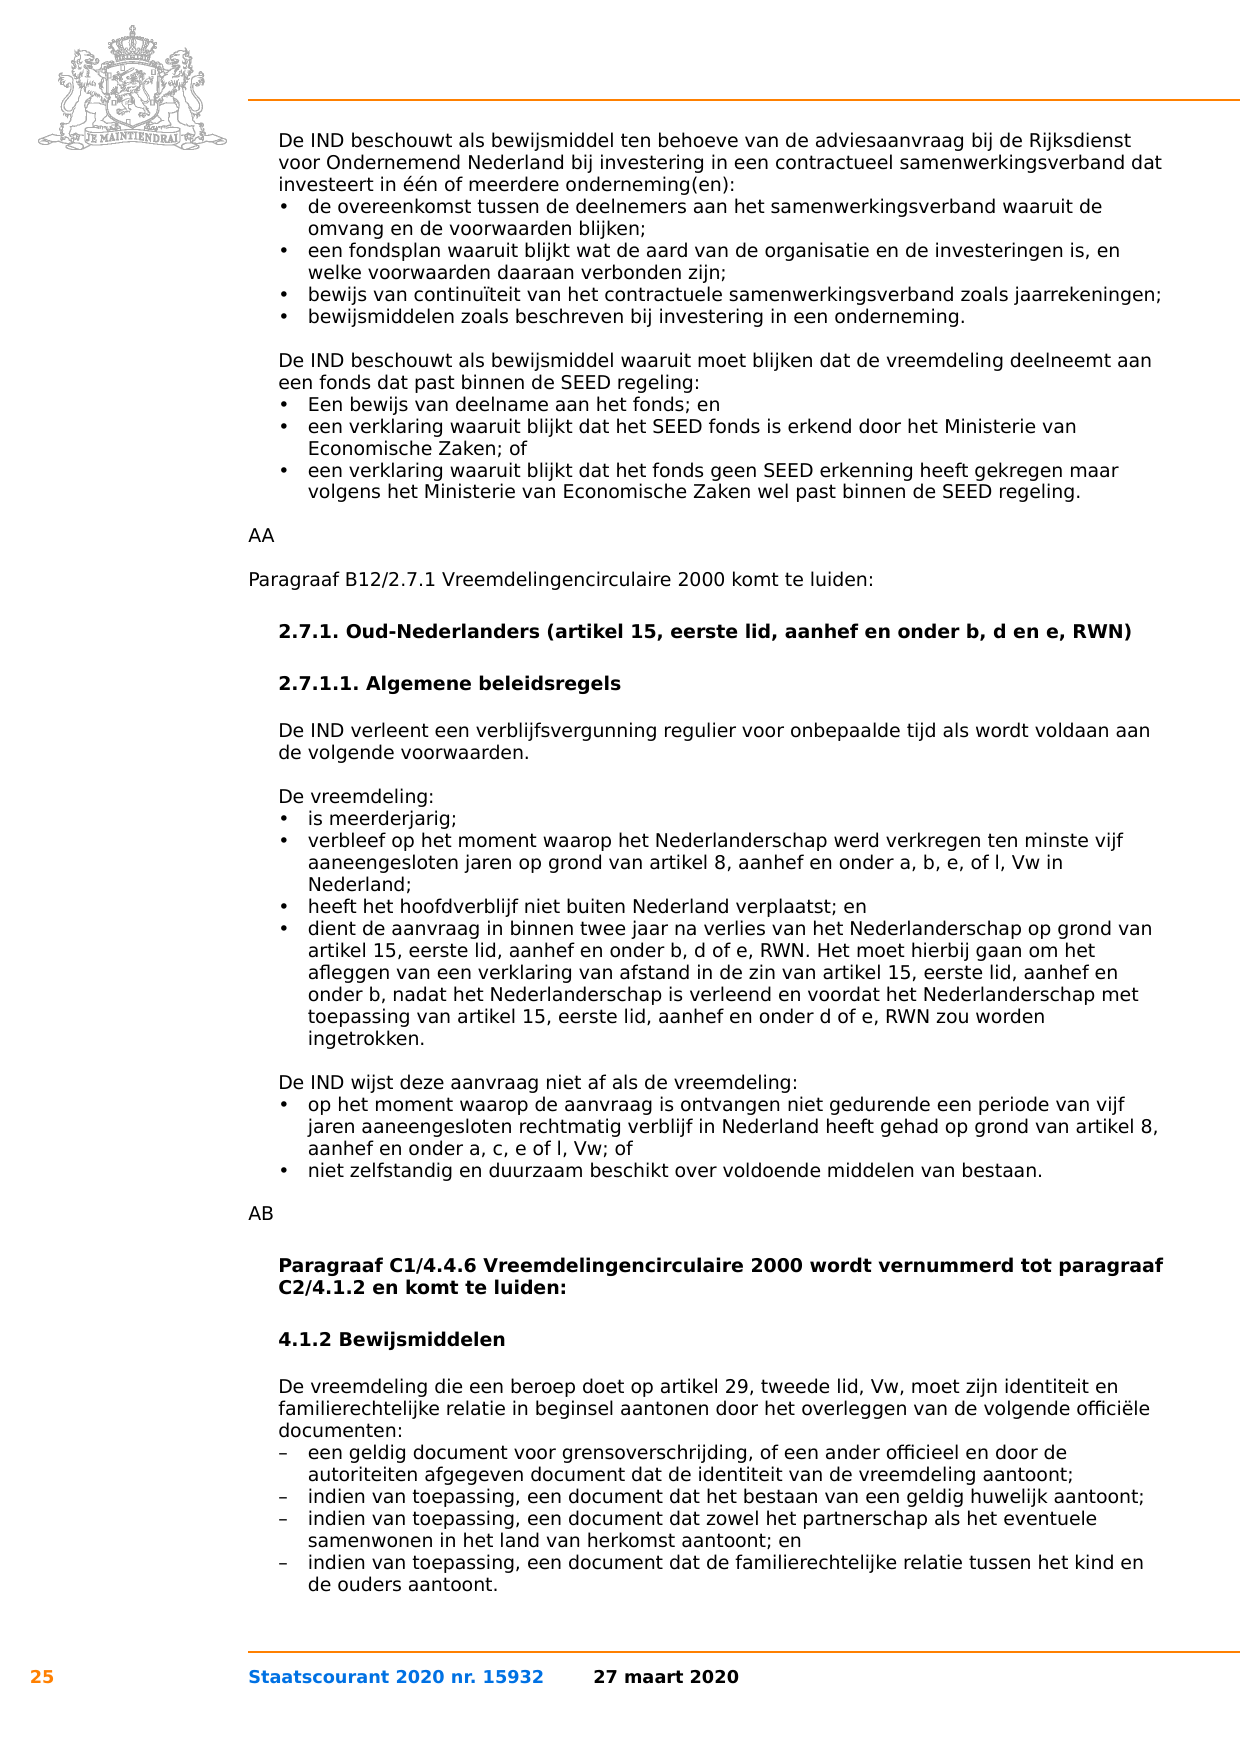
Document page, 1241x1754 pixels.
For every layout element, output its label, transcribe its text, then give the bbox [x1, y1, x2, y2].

text De vreemdeling die een beroep doet op artikel 29, tweede lid, Vw, moet zijn identiteit en familierechtelijke relatie in beginsel aantonen door het overleggen van de volgende officiële documenten: [278, 1376, 1163, 1442]
text • op het moment waarop de aanvraag is ontvangen niet gedurende een periode van vijf jaren aaneengesloten rechtmatig verblijf in Nederland heeft gehad op grond van artikel 8, aanhef en onder a, c, e of l, Vw; of [278, 1093, 1163, 1159]
text • dient de aanvraag in binnen twee jaar na verlies van het Nederlanderschap op grond van artikel 15, eerste lid, aanhef en onder b, d of e, RWN. Het moet hierbij gaan om het afleggen van een verklaring van afstand in de zin van artikel 15, eerste lid, aanhef en onder b, nadat het Nederlanderschap is verleend en voordat het Nederlanderschap met toepassing van artikel 15, eerste lid, aanhef en onder d of e, RWN zou worden ingetrokken. [278, 918, 1163, 1050]
text • de overeenkomst tussen de deelnemers aan het samenwerkingsverband waaruit de omvang en de voorwaarden blijken; [278, 196, 1163, 240]
text • bewijsmiddelen zoals beschreven bij investering in een onderneming. [278, 306, 1163, 328]
text – indien van toepassing, een document dat zowel het partnerschap als het eventuele samenwonen in het land van herkomst aantoont; en [278, 1508, 1163, 1552]
text AA [248, 525, 1163, 547]
text AB [248, 1203, 1163, 1225]
text – indien van toepassing, een document dat het bestaan van een geldig huwelijk aantoont; [278, 1486, 1163, 1508]
subtitle 2.7.1. Oud-Nederlanders (artikel 15, eerste lid, aanhef en onder b, d en e, RWN) [278, 621, 1163, 643]
text • niet zelfstandig en duurzaam beschikt over voldoende middelen van bestaan. [278, 1159, 1163, 1181]
text De IND beschouwt als bewijsmiddel waaruit moet blijken dat de vreemdeling deelneemt aan een fonds dat past binnen de SEED regeling: [278, 349, 1163, 393]
text Paragraaf B12/2.7.1 Vreemdelingencirculaire 2000 komt te luiden: [248, 569, 1163, 591]
text – indien van toepassing, een document dat de familierechtelijke relatie tussen het kind en de ouders aantoont. [278, 1552, 1163, 1596]
text • bewijs van continuïteit van het contractuele samenwerkingsverband zoals jaarrekeningen; [278, 284, 1163, 306]
text De vreemdeling: [278, 786, 1163, 808]
subtitle Paragraaf C1/4.4.6 Vreemdelingencirculaire 2000 wordt vernummerd tot paragraaf C2/4.1.2 en komt te luiden: [278, 1255, 1163, 1299]
text • verbleef op het moment waarop het Nederlanderschap werd verkregen ten minste vijf aaneengesloten jaren op grond van artikel 8, aanhef en onder a, b, e, of l, Vw in Nederland; [278, 830, 1163, 896]
text • een fondsplan waaruit blijkt wat de aard van de organisatie en de investeringen is, en welke voorwaarden daaraan verbonden zijn; [278, 240, 1163, 284]
text • is meerderjarig; [278, 808, 1163, 830]
subtitle 2.7.1.1. Algemene beleidsregels [278, 673, 1163, 695]
subtitle 4.1.2 Bewijsmiddelen [278, 1329, 1163, 1351]
text De IND beschouwt als bewijsmiddel ten behoeve van de adviesaanvraag bij de Rijksdienst voor Ondernemend Nederland bij investering in een contractueel samenwerkingsverband dat investeert in één of meerdere onderneming(en): [278, 130, 1163, 196]
text • Een bewijs van deelname aan het fonds; en [278, 393, 1163, 416]
text De IND verleent een verblijfsvergunning regulier voor onbepaalde tijd als wordt voldaan aan de volgende voorwaarden. [278, 720, 1163, 764]
text De IND wijst deze aanvraag niet af als de vreemdeling: [278, 1072, 1163, 1093]
text • heeft het hoofdverblijf niet buiten Nederland verplaatst; en [278, 896, 1163, 918]
picture [38, 25, 227, 150]
text • een verklaring waaruit blijkt dat het SEED fonds is erkend door het Ministerie van Economische Zaken; of [278, 416, 1163, 459]
text – een geldig document voor grensoverschrijding, of een ander officieel en door de autoriteiten afgegeven document dat de identiteit van de vreemdeling aantoont; [278, 1442, 1163, 1486]
text • een verklaring waaruit blijkt dat het fonds geen SEED erkenning heeft gekregen maar volgens het Ministerie van Economische Zaken wel past binnen de SEED regeling. [278, 459, 1163, 503]
